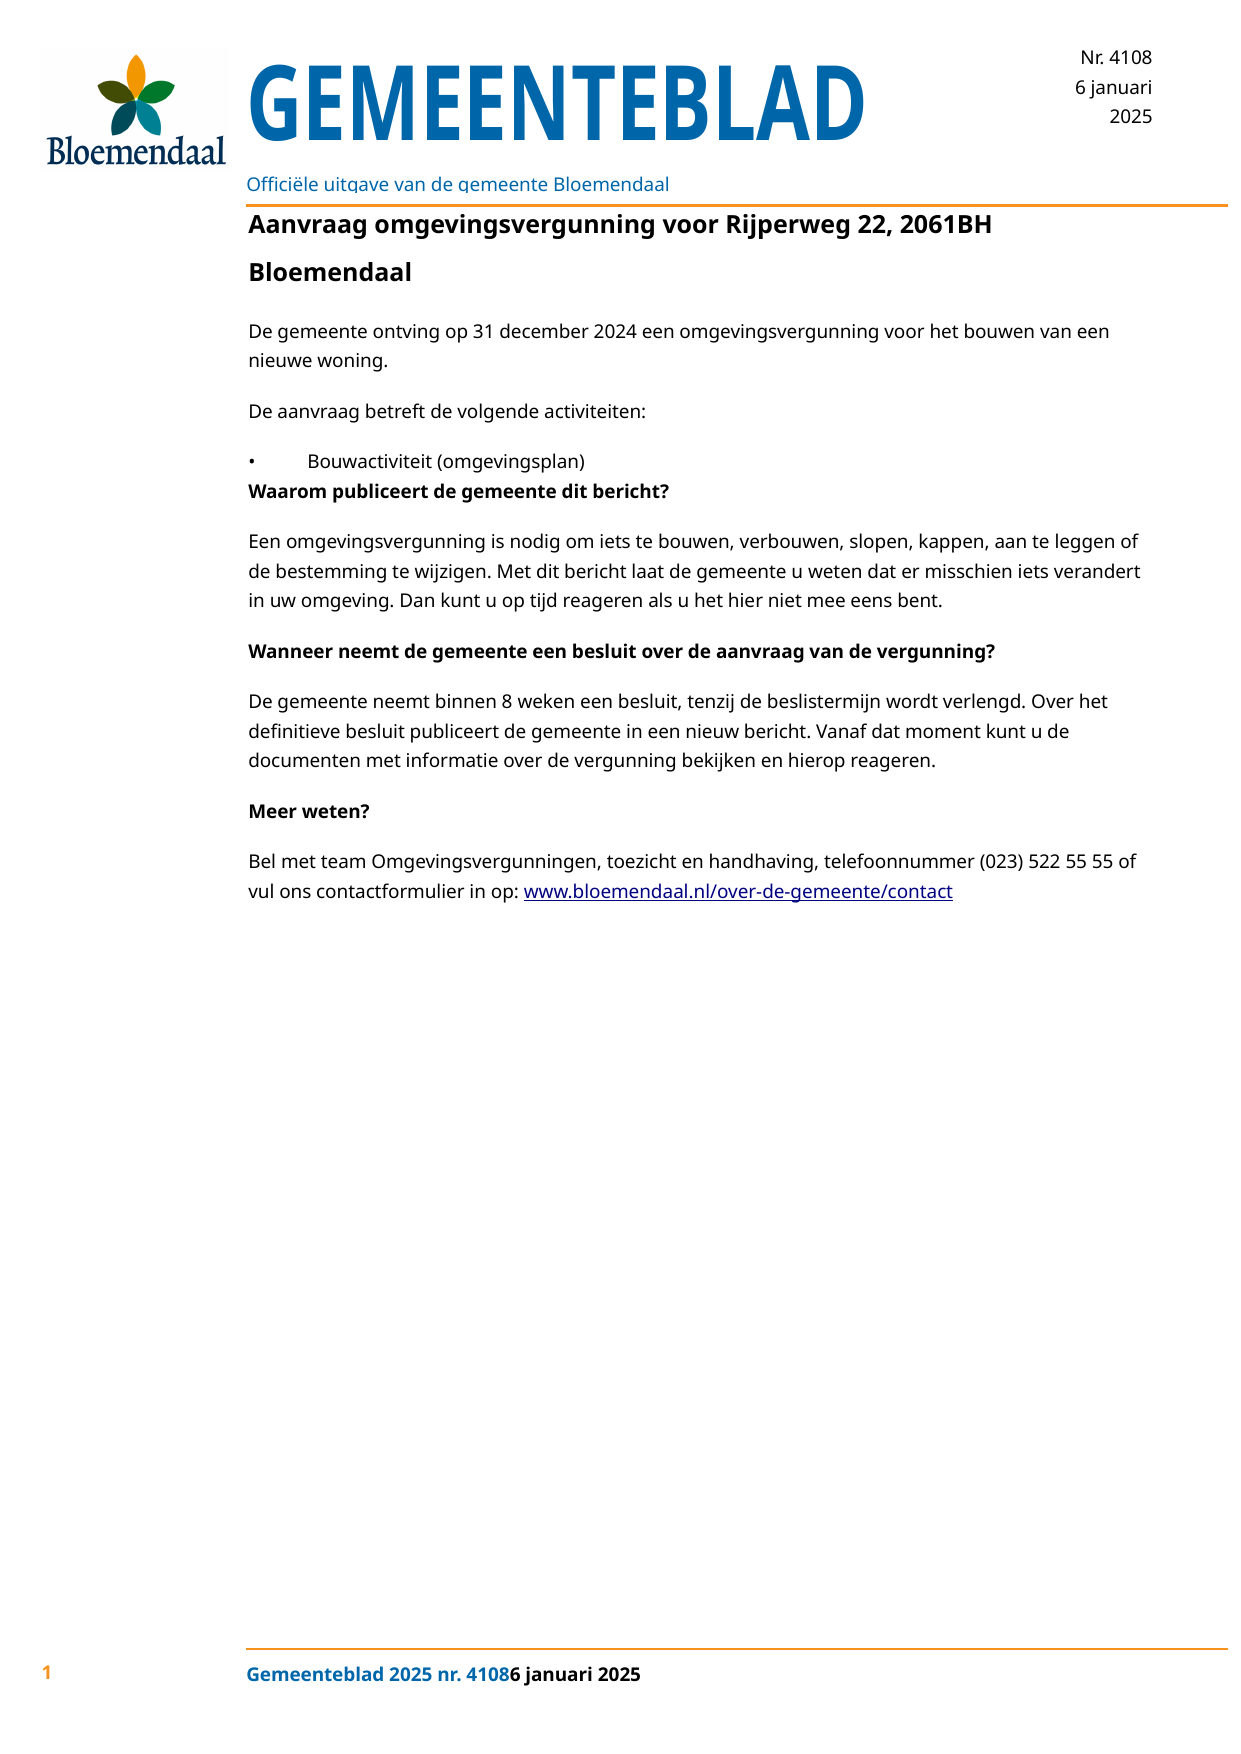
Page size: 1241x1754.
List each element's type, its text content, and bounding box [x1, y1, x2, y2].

picture [41, 47, 231, 172]
text De gemeente ontving op 31 december 2024 een omgevingsvergunning voor het bouwen van een nieuwe woning. [248, 318, 1152, 373]
list Bouwactiviteit (omgevingsplan) [248, 448, 1152, 474]
text De gemeente neemt binnen 8 weken een besluit, tenzij de beslistermijn wordt verlengd. Over het definitieve besluit publiceert de gemeente in een nieuw bericht. Vanaf dat moment kunt u de documenten met informatie over de vergunning bekijken en hierop reageren. [248, 688, 1152, 773]
text Aanvraag omgevingsvergunning voor Rijperweg 22, 2061BH Bloemendaal [248, 207, 1152, 288]
text Bel met team Omgevingsvergunningen, toezicht en handhaving, telefoonnummer (023) 522 55 55 of vul ons contactformulier in op: www.bloemendaal.nl/over-de-gemeente/contact [248, 848, 1152, 904]
text De aanvraag betreft de volgende activiteiten: [248, 398, 1152, 424]
text Waarom publiceert de gemeente dit bericht? [248, 478, 1152, 504]
text Wanneer neemt de gemeente een besluit over de aanvraag van de vergunning? [248, 638, 1152, 664]
text Een omgevingsvergunning is nodig om iets te bouwen, verbouwen, slopen, kappen, aan te leggen of de bestemming te wijzigen. Met dit bericht laat de gemeente u weten dat er misschien iets verandert in uw omgeving. Dan kunt u op tijd reageren als u het hier niet mee eens bent. [248, 528, 1152, 613]
text Meer weten? [248, 798, 1152, 824]
